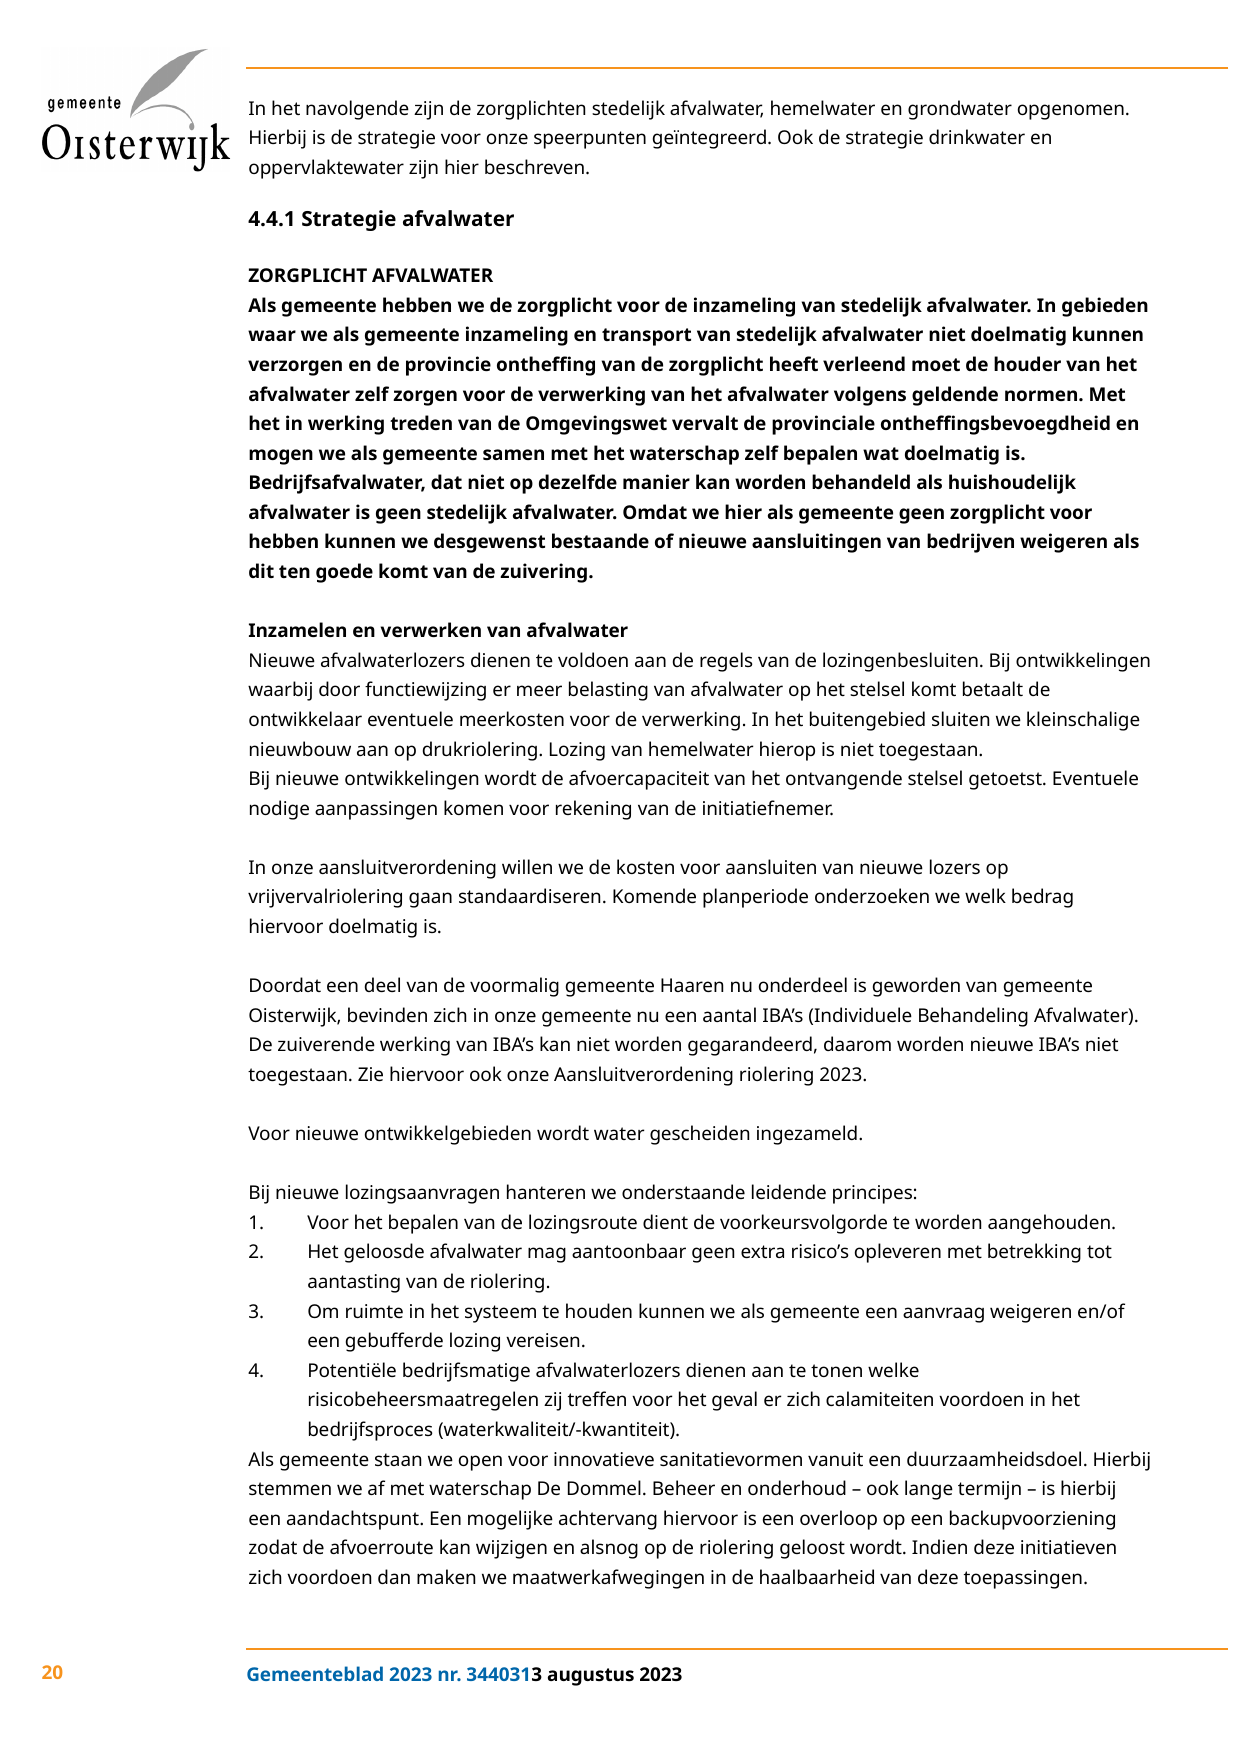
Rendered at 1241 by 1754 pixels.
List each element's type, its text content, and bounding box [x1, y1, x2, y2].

text Voor nieuwe ontwikkelgebieden wordt water gescheiden ingezameld. [248, 1120, 1152, 1146]
text Bij nieuwe lozingsaanvragen hanteren we onderstaande leidende principes: [248, 1179, 1152, 1205]
text ZORGPLICHT AFVALWATER [248, 262, 1152, 288]
text In het navolgende zijn de zorgplichten stedelijk afvalwater, hemelwater en grondwater opgenomen. Hierbij is de strategie voor onze speerpunten geïntegreerd. Ook de strategie drinkwater en oppervlaktewater zijn hier beschreven. [248, 95, 1152, 180]
text Bij nieuwe ontwikkelingen wordt de afvoercapaciteit van het ontvangende stelsel getoetst. Eventuele nodige aanpassingen komen voor rekening van de initiatiefnemer. [248, 765, 1152, 821]
list Het geloosde afvalwater mag aantoonbaar geen extra risico’s opleveren met betrekking tot aantasting van de riolering. [248, 1239, 1152, 1294]
text 4.4.1 Strategie afvalwater [248, 204, 1152, 233]
text Doordat een deel van de voormalig gemeente Haaren nu onderdeel is geworden van gemeente Oisterwijk, bevinden zich in onze gemeente nu een aantal IBA’s (Individuele Behandeling Afvalwater). De zuiverende werking van IBA’s kan niet worden gegarandeerd, daarom worden nieuwe IBA’s niet toegestaan. Zie hiervoor ook onze Aansluitverordening riolering 2023. [248, 972, 1152, 1087]
list Voor het bepalen van de lozingsroute dient de voorkeursvolgorde te worden aangehouden. [248, 1209, 1152, 1235]
list Potentiële bedrijfsmatige afvalwaterlozers dienen aan te tonen welke risicobeheersmaatregelen zij treffen voor het geval er zich calamiteiten voordoen in het bedrijfsproces (waterkwaliteit/-kwantiteit). [248, 1357, 1152, 1442]
text In onze aansluitverordening willen we de kosten voor aansluiten van nieuwe lozers op vrijvervalriolering gaan standaardiseren. Komende planperiode onderzoeken we welk bedrag hiervoor doelmatig is. [248, 854, 1152, 939]
text Inzamelen en verwerken van afvalwater [248, 617, 1152, 643]
text Nieuwe afvalwaterlozers dienen te voldoen aan de regels van de lozingenbesluiten. Bij ontwikkelingen waarbij door functiewijzing er meer belasting van afvalwater op het stelsel komt betaalt de ontwikkelaar eventuele meerkosten voor de verwerking. In het buitengebied sluiten we kleinschalige nieuwbouw aan op drukriolering. Lozing van hemelwater hierop is niet toegestaan. [248, 647, 1152, 761]
picture [41, 47, 231, 172]
text Als gemeente hebben we de zorgplicht voor de inzameling van stedelijk afvalwater. In gebieden waar we als gemeente inzameling en transport van stedelijk afvalwater niet doelmatig kunnen verzorgen en de provincie ontheffing van de zorgplicht heeft verleend moet de houder van het afvalwater zelf zorgen voor de verwerking van het afvalwater volgens geldende normen. Met het in werking treden van de Omgevingswet vervalt de provinciale ontheffingsbevoegdheid en mogen we als gemeente samen met het waterschap zelf bepalen wat doelmatig is. Bedrijfsafvalwater, dat niet op dezelfde manier kan worden behandeld als huishoudelijk afvalwater is geen stedelijk afvalwater. Omdat we hier als gemeente geen zorgplicht voor hebben kunnen we desgewenst bestaande of nieuwe aansluitingen van bedrijven weigeren als dit ten goede komt van de zuivering. [248, 292, 1152, 584]
list Om ruimte in het systeem te houden kunnen we als gemeente een aanvraag weigeren en/of een gebufferde lozing vereisen. [248, 1298, 1152, 1353]
text Als gemeente staan we open voor innovatieve sanitatievormen vanuit een duurzaamheidsdoel. Hierbij stemmen we af met waterschap De Dommel. Beheer en onderhoud – ook lange termijn – is hierbij een aandachtspunt. Een mogelijke achtervang hiervoor is een overloop op een backupvoorziening zodat de afvoerroute kan wijzigen en alsnog op de riolering geloost wordt. Indien deze initiatieven zich voordoen dan maken we maatwerkafwegingen in de haalbaarheid van deze toepassingen. [248, 1446, 1152, 1590]
